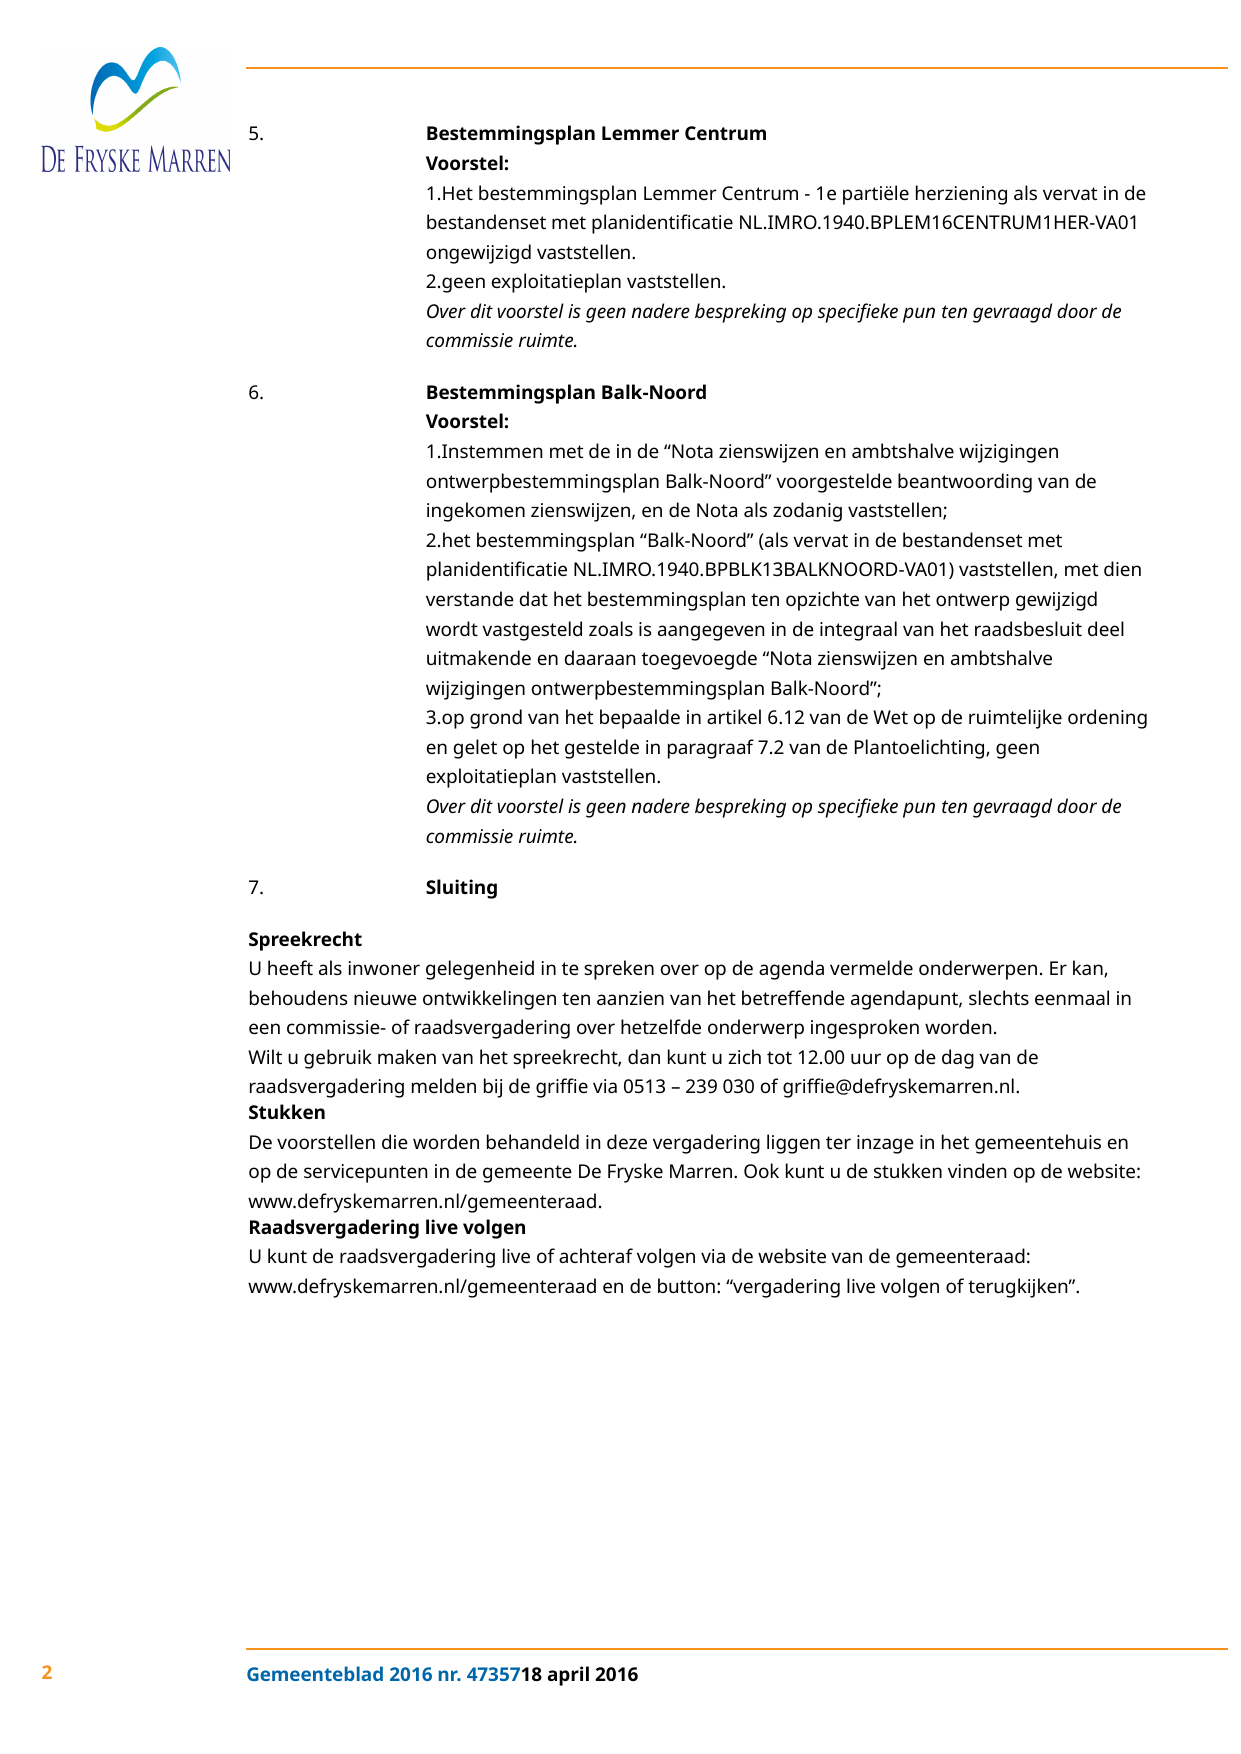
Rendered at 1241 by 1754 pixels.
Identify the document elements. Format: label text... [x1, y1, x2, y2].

table_cell [426, 900, 1152, 926]
table_cell Bestemmingsplan Lemmer Centrum Voorstel: 1.Het bestemmingsplan Lemmer Centrum - 1e partiële herziening als vervat in de bestandenset met planidentificatie NL.IMRO.1940.BPLEM16CENTRUM1HER-VA01 ongewijzigd vaststellen. 2.geen exploitatieplan vaststellen. Over dit voorstel is geen nadere bespreking op specifieke pun ten gevraagd door de commissie ruimte. [426, 121, 1152, 353]
table_cell Bestemmingsplan Balk-Noord Voorstel: 1.Instemmen met de in de “Nota zienswijzen en ambtshalve wijzigingen ontwerpbestemmingsplan Balk-Noord” voorgestelde beantwoording van de ingekomen zienswijzen, en de Nota als zodanig vaststellen; 2.het bestemmingsplan “Balk-Noord” (als vervat in de bestandenset met planidentificatie NL.IMRO.1940.BPBLK13BALKNOORD-VA01) vaststellen, met dien verstande dat het bestemmingsplan ten opzichte van het ontwerp gewijzigd wordt vastgesteld zoals is aangegeven in de integraal van het raadsbesluit deel uitmakende en daaraan toegevoegde “Nota zienswijzen en ambtshalve wijzigingen ontwerpbestemmingsplan Balk-Noord”; 3.op grond van het bepaalde in artikel 6.12 van de Wet op de ruimtelijke ordening en gelet op het gestelde in paragraaf 7.2 van de Plantoelichting, geen exploitatieplan vaststellen. Over dit voorstel is geen nadere bespreking op specifieke pun ten gevraagd door de commissie ruimte. [426, 379, 1152, 848]
table_cell [248, 95, 426, 121]
table_cell Raadsvergadering live volgen U kunt de raadsvergadering live of achteraf volgen via de website van de gemeenteraad: www.defryskemarren.nl/gemeenteraad en de button: “vergadering live volgen of terugkijken”. [248, 1214, 1152, 1299]
picture [41, 47, 231, 172]
table_cell [426, 849, 1152, 874]
table_cell 6. [248, 379, 426, 848]
table_cell [248, 849, 426, 874]
table_cell Sluiting [426, 874, 1152, 900]
table_cell [426, 353, 1152, 379]
table_cell 5. [248, 121, 426, 353]
table_cell [426, 95, 1152, 121]
table_cell [248, 353, 426, 379]
table_cell Stukken De voorstellen die worden behandeld in deze vergadering liggen ter inzage in het gemeentehuis en op de servicepunten in de gemeente De Fryske Marren. Ook kunt u de stukken vinden op de website: www.defryskemarren.nl/gemeenteraad. [248, 1099, 1152, 1214]
table_cell 7. [248, 874, 426, 900]
table_cell [248, 900, 426, 926]
table_cell Spreekrecht U heeft als inwoner gelegenheid in te spreken over op de agenda vermelde onderwerpen. Er kan, behoudens nieuwe ontwikkelingen ten aanzien van het betreffende agendapunt, slechts eenmaal in een commissie- of raadsvergadering over hetzelfde onderwerp ingesproken worden. Wilt u gebruik maken van het spreekrecht, dan kunt u zich tot 12.00 uur op de dag van de raadsvergadering melden bij de griffie via 0513 – 239 030 of griffie@defryskemarren.nl. [248, 926, 1152, 1099]
